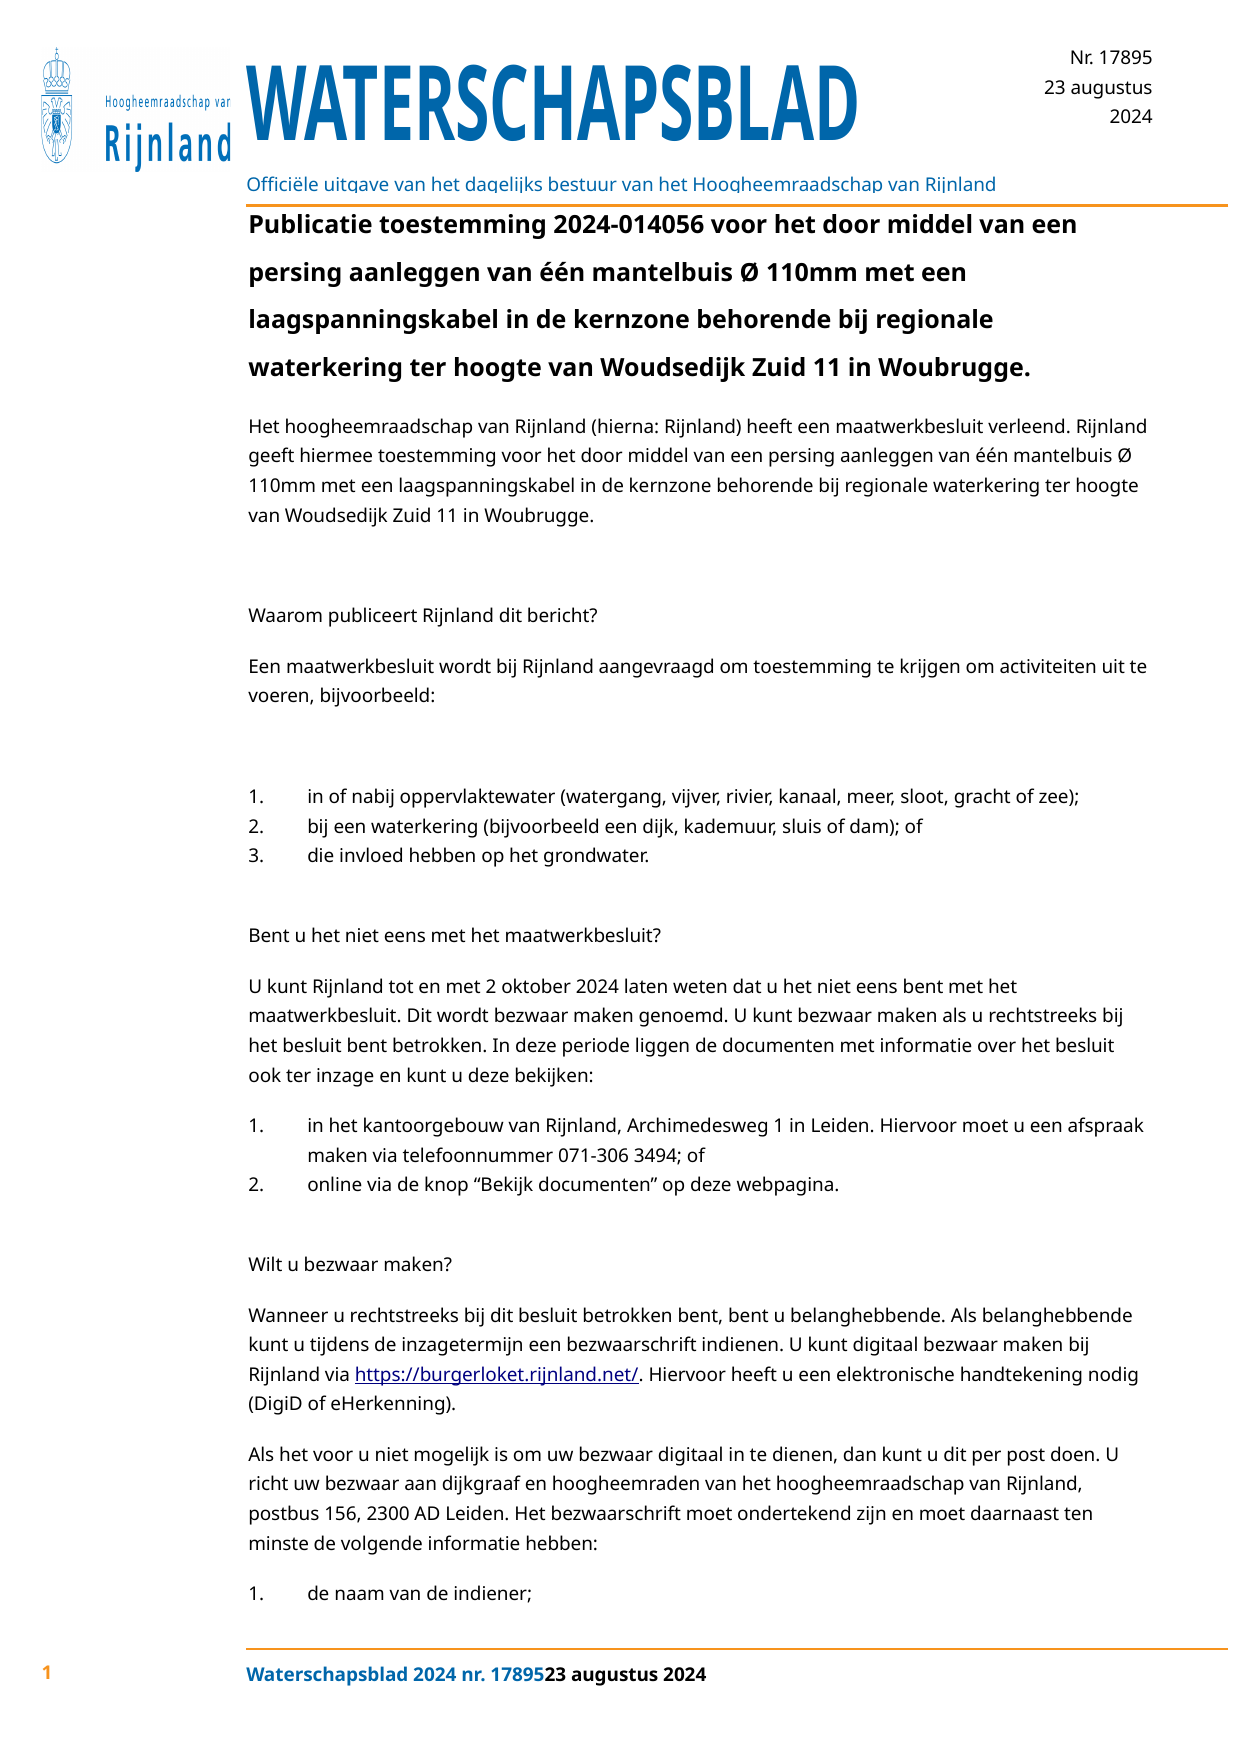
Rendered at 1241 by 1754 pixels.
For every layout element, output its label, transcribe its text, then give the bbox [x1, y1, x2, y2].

text Wilt u bezwaar maken? [248, 1251, 1152, 1277]
list die invloed hebben op het grondwater. [248, 843, 1152, 868]
text Publicatie toestemming 2024-014056 voor het door middel van een persing aanleggen van één mantelbuis Ø 110mm met een laagspanningskabel in de kernzone behorende bij regionale waterkering ter hoogte van Woudsedijk Zuid 11 in Woubrugge. [248, 207, 1152, 384]
list in of nabij oppervlaktewater (watergang, vijver, rivier, kanaal, meer, sloot, gracht of zee); [248, 783, 1152, 809]
list bij een waterkering (bijvoorbeeld een dijk, kademuur, sluis of dam); of [248, 813, 1152, 839]
text U kunt Rijnland tot en met 2 oktober 2024 laten weten dat u het niet eens bent met het maatwerkbesluit. Dit wordt bezwaar maken genoemd. U kunt bezwaar maken als u rechtstreeks bij het besluit bent betrokken. In deze periode liggen de documenten met informatie over het besluit ook ter inzage en kunt u deze bekijken: [248, 973, 1152, 1088]
text Een maatwerkbesluit wordt bij Rijnland aangevraagd om toestemming te krijgen om activiteiten uit te voeren, bijvoorbeeld: [248, 653, 1152, 708]
list in het kantoorgebouw van Rijnland, Archimedesweg 1 in Leiden. Hiervoor moet u een afspraak maken via telefoonnummer 071-306 3494; of [248, 1112, 1152, 1168]
text Bent u het niet eens met het maatwerkbesluit? [248, 923, 1152, 948]
picture [41, 47, 231, 172]
text Als het voor u niet mogelijk is om uw bezwaar digitaal in te dienen, dan kunt u dit per post doen. U richt uw bezwaar aan dijkgraaf en hoogheemraden van het hoogheemraadschap van Rijnland, postbus 156, 2300 AD Leiden. Het bezwaarschrift moet ondertekend zijn en moet daarnaast ten minste de volgende informatie hebben: [248, 1441, 1152, 1556]
text Waarom publiceert Rijnland dit bericht? [248, 603, 1152, 628]
text Het hoogheemraadschap van Rijnland (hierna: Rijnland) heeft een maatwerkbesluit verleend. Rijnland geeft hiermee toestemming voor het door middel van een persing aanleggen van één mantelbuis Ø 110mm met een laagspanningskabel in de kernzone behorende bij regionale waterkering ter hoogte van Woudsedijk Zuid 11 in Woubrugge. [248, 413, 1152, 528]
list de naam van de indiener; [248, 1580, 1152, 1606]
list online via de knop “Bekijk documenten” op deze webpagina. [248, 1171, 1152, 1197]
text Wanneer u rechtstreeks bij dit besluit betrokken bent, bent u belanghebbende. Als belanghebbende kunt u tijdens de inzagetermijn een bezwaarschrift indienen. U kunt digitaal bezwaar maken bij Rijnland via https://burgerloket.rijnland.net/. Hiervoor heeft u een elektronische handtekening nodig (DigiD of eHerkenning). [248, 1302, 1152, 1416]
